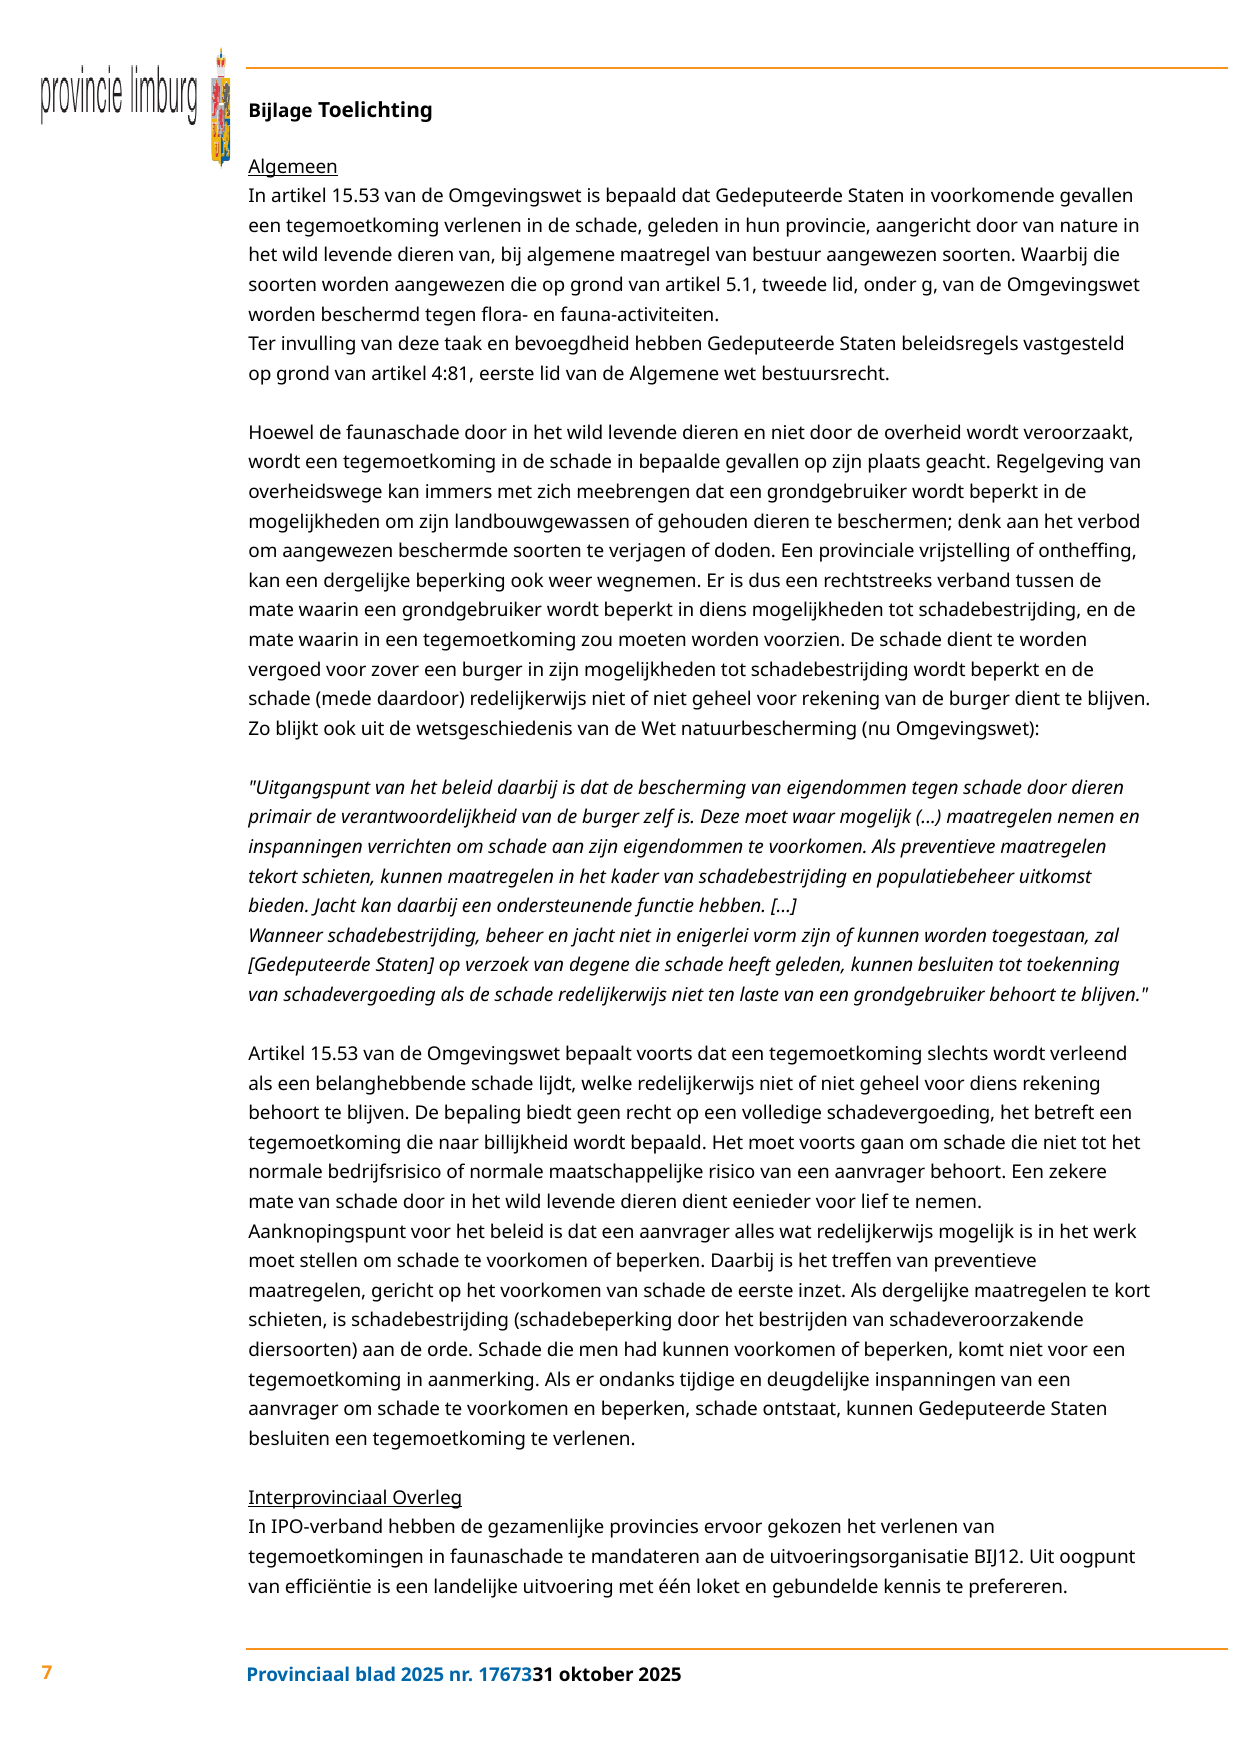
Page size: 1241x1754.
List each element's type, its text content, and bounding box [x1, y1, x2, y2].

text Aanknopingspunt voor het beleid is dat een aanvrager alles wat redelijkerwijs mogelijk is in het werk moet stellen om schade te voorkomen of beperken. Daarbij is het treffen van preventieve maatregelen, gericht op het voorkomen van schade de eerste inzet. Als dergelijke maatregelen te kort schieten, is schadebestrijding (schadebeperking door het bestrijden van schadeveroorzakende diersoorten) aan de orde. Schade die men had kunnen voorkomen of beperken, komt niet voor een tegemoetkoming in aanmerking. Als er ondanks tijdige en deugdelijke inspanningen van een aanvrager om schade te voorkomen en beperken, schade ontstaat, kunnen Gedeputeerde Staten besluiten een tegemoetkoming te verlenen. [248, 1218, 1152, 1451]
text Algemeen [248, 153, 1152, 179]
text In IPO-verband hebben de gezamenlijke provincies ervoor gekozen het verlenen van tegemoetkomingen in faunaschade te mandateren aan de uitvoeringsorganisatie BIJ12. Uit oogpunt van efficiëntie is een landelijke uitvoering met één loket en gebundelde kennis te prefereren. [248, 1514, 1152, 1599]
text Bijlage Toelichting [248, 95, 1152, 123]
text Wanneer schadebestrijding, beheer en jacht niet in enigerlei vorm zijn of kunnen worden toegestaan, zal [Gedeputeerde Staten] op verzoek van degene die schade heeft geleden, kunnen besluiten tot toekenning van schadevergoeding als de schade redelijkerwijs niet ten laste van een grondgebruiker behoort te blijven." [248, 922, 1152, 1007]
picture [41, 47, 231, 172]
text "Uitgangspunt van het beleid daarbij is dat de bescherming van eigendommen tegen schade door dieren primair de verantwoordelijkheid van de burger zelf is. Deze moet waar mogelijk (...) maatregelen nemen en inspanningen verrichten om schade aan zijn eigendommen te voorkomen. Als preventieve maatregelen tekort schieten, kunnen maatregelen in het kader van schadebestrijding en populatiebeheer uitkomst bieden. Jacht kan daarbij een ondersteunende functie hebben. […] [248, 774, 1152, 918]
text In artikel 15.53 van de Omgevingswet is bepaald dat Gedeputeerde Staten in voorkomende gevallen een tegemoetkoming verlenen in de schade, geleden in hun provincie, aangericht door van nature in het wild levende dieren van, bij algemene maatregel van bestuur aangewezen soorten. Waarbij die soorten worden aangewezen die op grond van artikel 5.1, tweede lid, onder g, van de Omgevingswet worden beschermd tegen flora- en fauna-activiteiten. [248, 182, 1152, 327]
text Ter invulling van deze taak en bevoegdheid hebben Gedeputeerde Staten beleidsregels vastgesteld op grond van artikel 4:81, eerste lid van de Algemene wet bestuursrecht. [248, 330, 1152, 386]
text Hoewel de faunaschade door in het wild levende dieren en niet door de overheid wordt veroorzaakt, wordt een tegemoetkoming in de schade in bepaalde gevallen op zijn plaats geacht. Regelgeving van overheidswege kan immers met zich meebrengen dat een grondgebruiker wordt beperkt in de mogelijkheden om zijn landbouwgewassen of gehouden dieren te beschermen; denk aan het verbod om aangewezen beschermde soorten te verjagen of doden. Een provinciale vrijstelling of ontheffing, kan een dergelijke beperking ook weer wegnemen. Er is dus een rechtstreeks verband tussen de mate waarin een grondgebruiker wordt beperkt in diens mogelijkheden tot schadebestrijding, en de mate waarin in een tegemoetkoming zou moeten worden voorzien. De schade dient te worden vergoed voor zover een burger in zijn mogelijkheden tot schadebestrijding wordt beperkt en de schade (mede daardoor) redelijkerwijs niet of niet geheel voor rekening van de burger dient te blijven. Zo blijkt ook uit de wetsgeschiedenis van de Wet natuurbescherming (nu Omgevingswet): [248, 419, 1152, 741]
text Artikel 15.53 van de Omgevingswet bepaalt voorts dat een tegemoetkoming slechts wordt verleend als een belanghebbende schade lijdt, welke redelijkerwijs niet of niet geheel voor diens rekening behoort te blijven. De bepaling biedt geen recht op een volledige schadevergoeding, het betreft een tegemoetkoming die naar billijkheid wordt bepaald. Het moet voorts gaan om schade die niet tot het normale bedrijfsrisico of normale maatschappelijke risico van een aanvrager behoort. Een zekere mate van schade door in het wild levende dieren dient eenieder voor lief te nemen. [248, 1040, 1152, 1214]
text Interprovinciaal Overleg [248, 1484, 1152, 1510]
